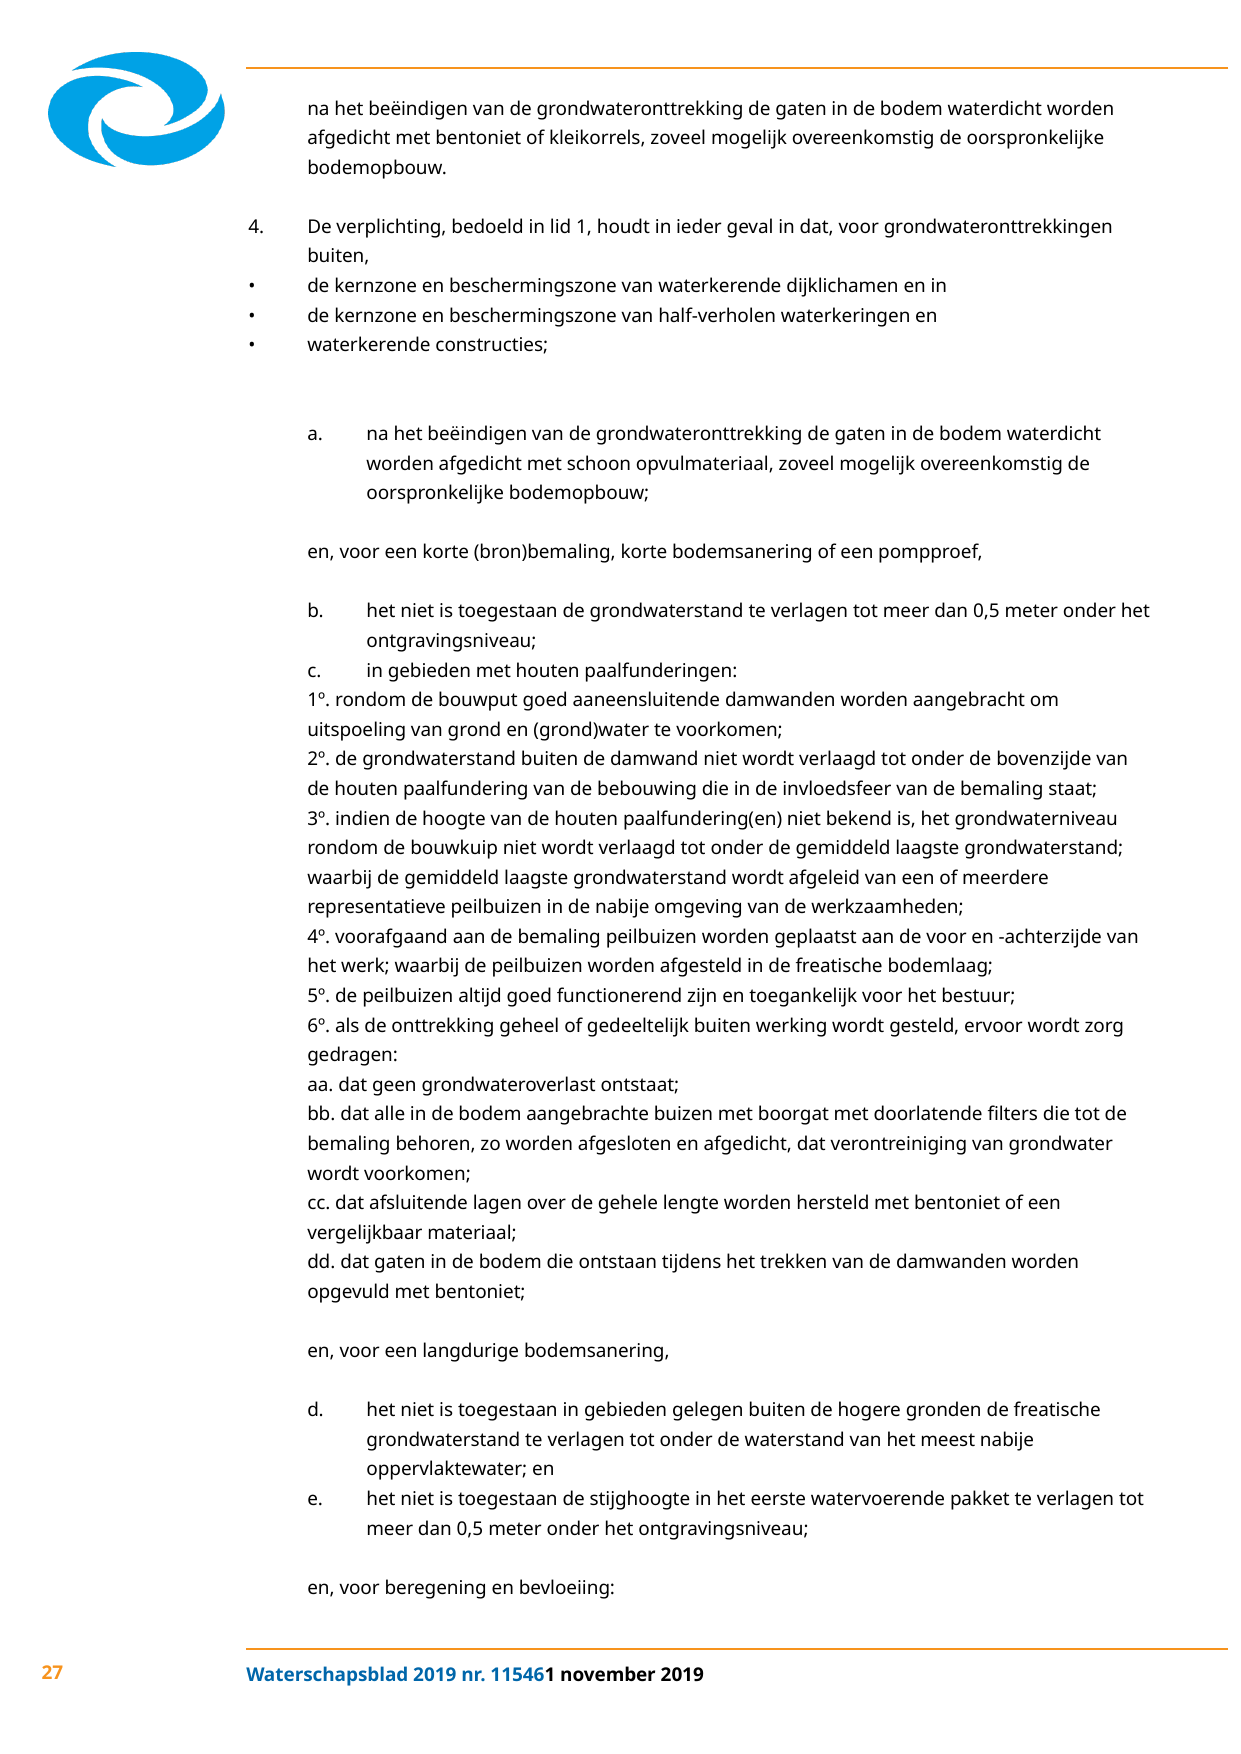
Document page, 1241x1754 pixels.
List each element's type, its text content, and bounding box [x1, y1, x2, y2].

list cc. dat afsluitende lagen over de gehele lengte worden hersteld met bentoniet of een vergelijkbaar materiaal; [248, 1189, 1152, 1245]
list en, voor een korte (bron)bemaling, korte bodemsanering of een pompproef, [248, 538, 1152, 564]
list het niet is toegestaan in gebieden gelegen buiten de hogere gronden de freatische grondwaterstand te verlagen tot onder de waterstand van het meest nabije oppervlaktewater; en [307, 1396, 1152, 1481]
list 3º. indien de hoogte van de houten paalfundering(en) niet bekend is, het grondwaterniveau rondom de bouwkuip niet wordt verlaagd tot onder de gemiddeld laagste grondwaterstand; waarbij de gemiddeld laagste grondwaterstand wordt afgeleid van een of meerdere representatieve peilbuizen in de nabije omgeving van de werkzaamheden; [248, 805, 1152, 919]
list De verplichting, bedoeld in lid 1, houdt in ieder geval in dat, voor grondwateronttrekkingen buiten, [248, 213, 1152, 268]
list aa. dat geen grondwateroverlast ontstaat; [248, 1071, 1152, 1097]
list de kernzone en beschermingszone van half-verholen waterkeringen en [248, 302, 1152, 328]
list de kernzone en beschermingszone van waterkerende dijklichamen en in [248, 272, 1152, 298]
list en, voor een langdurige bodemsanering, [248, 1337, 1152, 1363]
list dd. dat gaten in de bodem die ontstaan tijdens het trekken van de damwanden worden opgevuld met bentoniet; [248, 1248, 1152, 1304]
list 6º. als de onttrekking geheel of gedeeltelijk buiten werking wordt gesteld, ervoor wordt zorg gedragen: [248, 1012, 1152, 1067]
list het niet is toegestaan de stijghoogte in het eerste watervoerende pakket te verlagen tot meer dan 0,5 meter onder het ontgravingsniveau; [307, 1485, 1152, 1541]
list 1º. rondom de bouwput goed aaneensluitende damwanden worden aangebracht om uitspoeling van grond en (grond)water te voorkomen; [248, 686, 1152, 742]
list in gebieden met houten paalfunderingen: [307, 657, 1152, 683]
list het niet is toegestaan de grondwaterstand te verlagen tot meer dan 0,5 meter onder het ontgravingsniveau; [307, 598, 1152, 653]
list na het beëindigen van de grondwateronttrekking de gaten in de bodem waterdicht worden afgedicht met schoon opvulmateriaal, zoveel mogelijk overeenkomstig de oorspronkelijke bodemopbouw; [307, 420, 1152, 505]
list 5º. de peilbuizen altijd goed functionerend zijn en toegankelijk voor het bestuur; [248, 982, 1152, 1008]
list na het beëindigen van de grondwateronttrekking de gaten in de bodem waterdicht worden afgedicht met bentoniet of kleikorrels, zoveel mogelijk overeenkomstig de oorspronkelijke bodemopbouw. [248, 95, 1152, 180]
picture [41, 47, 231, 172]
list 4º. voorafgaand aan de bemaling peilbuizen worden geplaatst aan de voor en -achterzijde van het werk; waarbij de peilbuizen worden afgesteld in de freatische bodemlaag; [248, 923, 1152, 978]
list bb. dat alle in de bodem aangebrachte buizen met boorgat met doorlatende filters die tot de bemaling behoren, zo worden afgesloten en afgedicht, dat verontreiniging van grondwater wordt voorkomen; [248, 1101, 1152, 1186]
list waterkerende constructies; [248, 331, 1152, 357]
list en, voor beregening en bevloeiing: [248, 1574, 1152, 1600]
list 2º. de grondwaterstand buiten de damwand niet wordt verlaagd tot onder de bovenzijde van de houten paalfundering van de bebouwing die in de invloedsfeer van de bemaling staat; [248, 746, 1152, 801]
